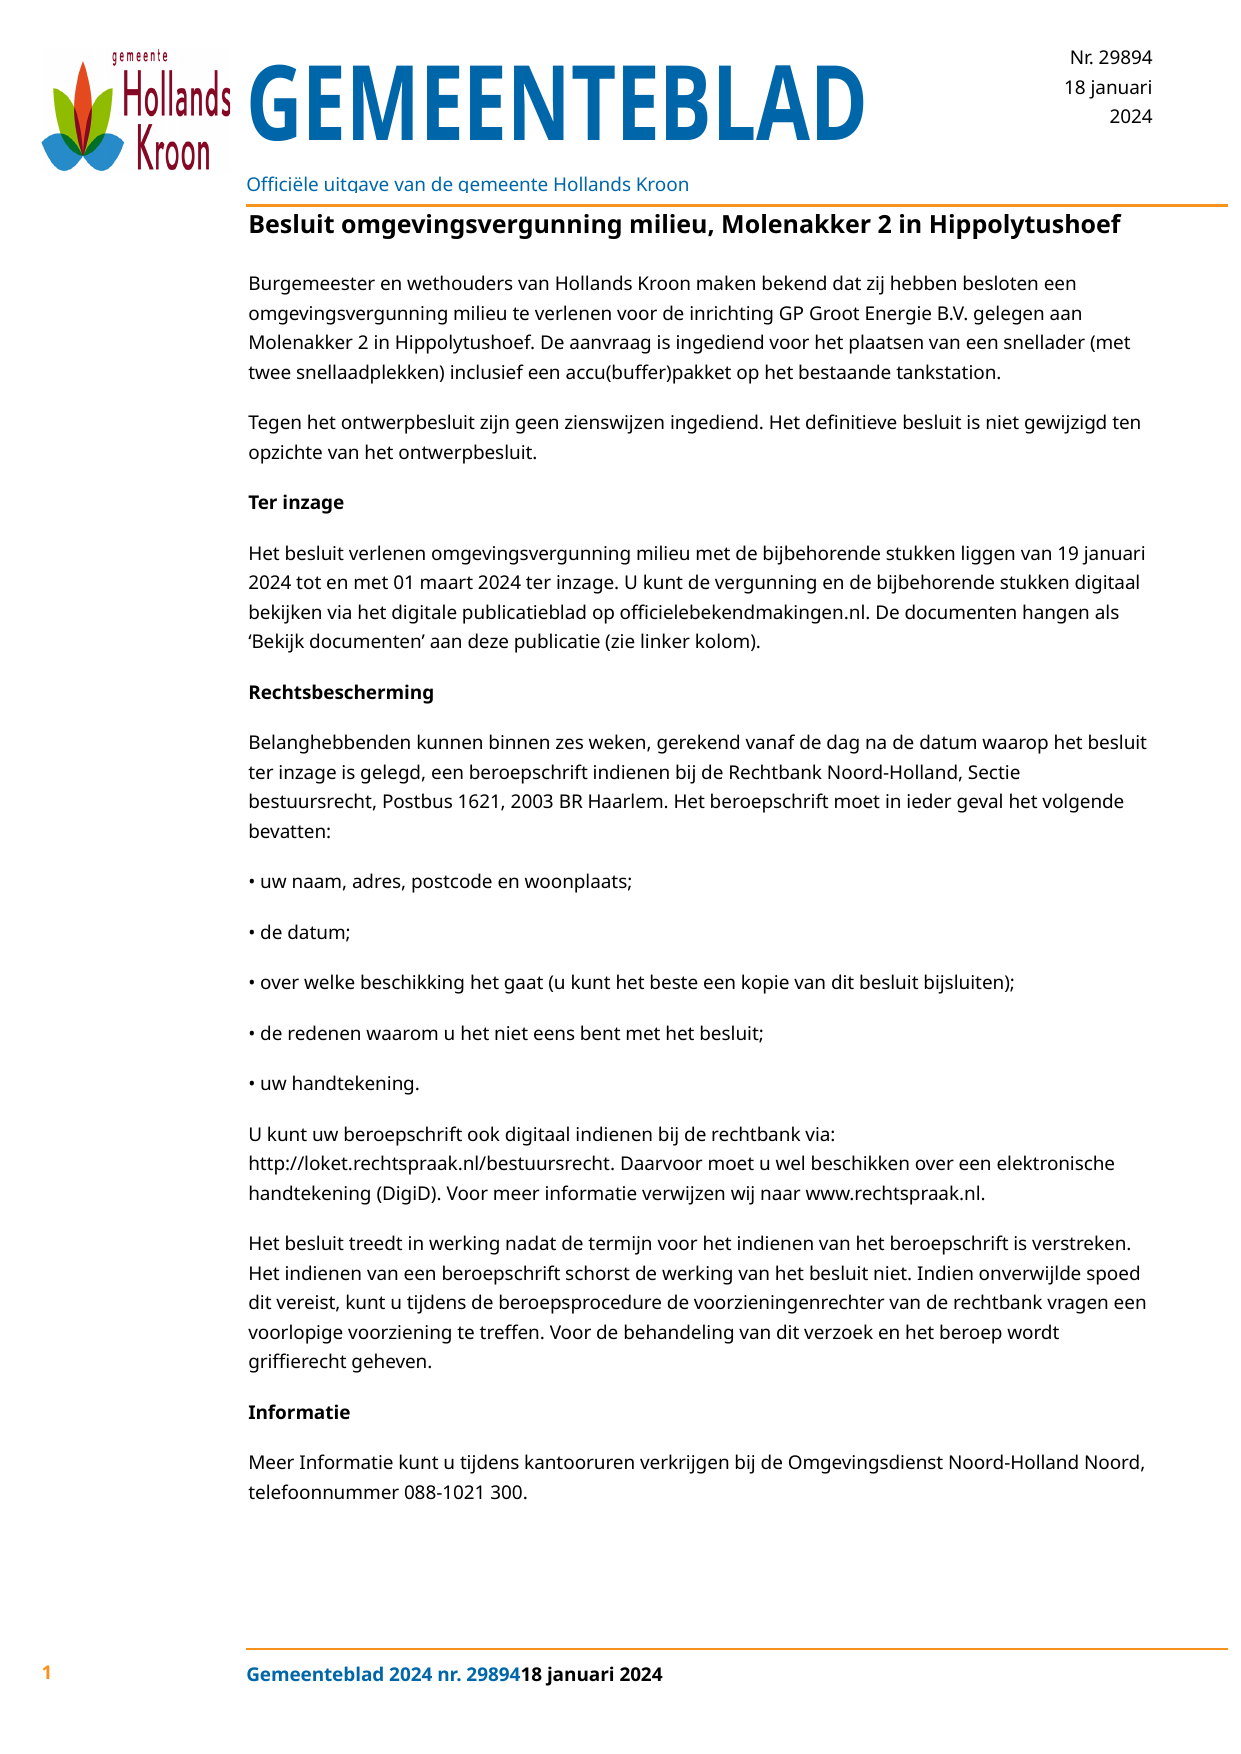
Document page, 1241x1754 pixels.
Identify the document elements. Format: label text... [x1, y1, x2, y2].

text • over welke beschikking het gaat (u kunt het beste een kopie van dit besluit bijsluiten); [248, 969, 1152, 995]
text • uw naam, adres, postcode en woonplaats; [248, 869, 1152, 894]
text Meer Informatie kunt u tijdens kantooruren verkrijgen bij de Omgevingsdienst Noord-Holland Noord, telefoonnummer 088-1021 300. [248, 1449, 1152, 1505]
text Het besluit verlenen omgevingsvergunning milieu met de bijbehorende stukken liggen van 19 januari 2024 tot en met 01 maart 2024 ter inzage. U kunt de vergunning en de bijbehorende stukken digitaal bekijken via het digitale publicatieblad op officielebekendmakingen.nl. De documenten hangen als ‘Bekijk documenten’ aan deze publicatie (zie linker kolom). [248, 540, 1152, 654]
text • de redenen waarom u het niet eens bent met het besluit; [248, 1020, 1152, 1046]
text Tegen het ontwerpbesluit zijn geen zienswijzen ingediend. Het definitieve besluit is niet gewijzigd ten opzichte van het ontwerpbesluit. [248, 409, 1152, 465]
text Burgemeester en wethouders van Hollands Kroon maken bekend dat zij hebben besloten een omgevingsvergunning milieu te verlenen voor de inrichting GP Groot Energie B.V. gelegen aan Molenakker 2 in Hippolytushoef. De aanvraag is ingediend voor het plaatsen van een snellader (met twee snellaadplekken) inclusief een accu(buffer)pakket op het bestaande tankstation. [248, 270, 1152, 385]
text Rechtsbescherming [248, 679, 1152, 705]
text Belanghebbenden kunnen binnen zes weken, gerekend vanaf de dag na de datum waarop het besluit ter inzage is gelegd, een beroepschrift indienen bij de Rechtbank Noord-Holland, Sectie bestuursrecht, Postbus 1621, 2003 BR Haarlem. Het beroepschrift moet in ieder geval het volgende bevatten: [248, 729, 1152, 844]
text • uw handtekening. [248, 1070, 1152, 1096]
text U kunt uw beroepschrift ook digitaal indienen bij de rechtbank via: http://loket.rechtspraak.nl/bestuursrecht. Daarvoor moet u wel beschikken over een elektronische handtekening (DigiD). Voor meer informatie verwijzen wij naar www.rechtspraak.nl. [248, 1121, 1152, 1206]
text • de datum; [248, 919, 1152, 945]
text Informatie [248, 1399, 1152, 1425]
text Besluit omgevingsvergunning milieu, Molenakker 2 in Hippolytushoef [248, 207, 1152, 241]
text Ter inzage [248, 489, 1152, 515]
text Het besluit treedt in werking nadat de termijn voor het indienen van het beroepschrift is verstreken. Het indienen van een beroepschrift schorst de werking van het besluit niet. Indien onverwijlde spoed dit vereist, kunt u tijdens de beroepsprocedure de voorzieningenrechter van de rechtbank vragen een voorlopige voorziening te treffen. Voor de behandeling van dit verzoek en het beroep wordt griffierecht geheven. [248, 1230, 1152, 1374]
picture [41, 47, 231, 172]
